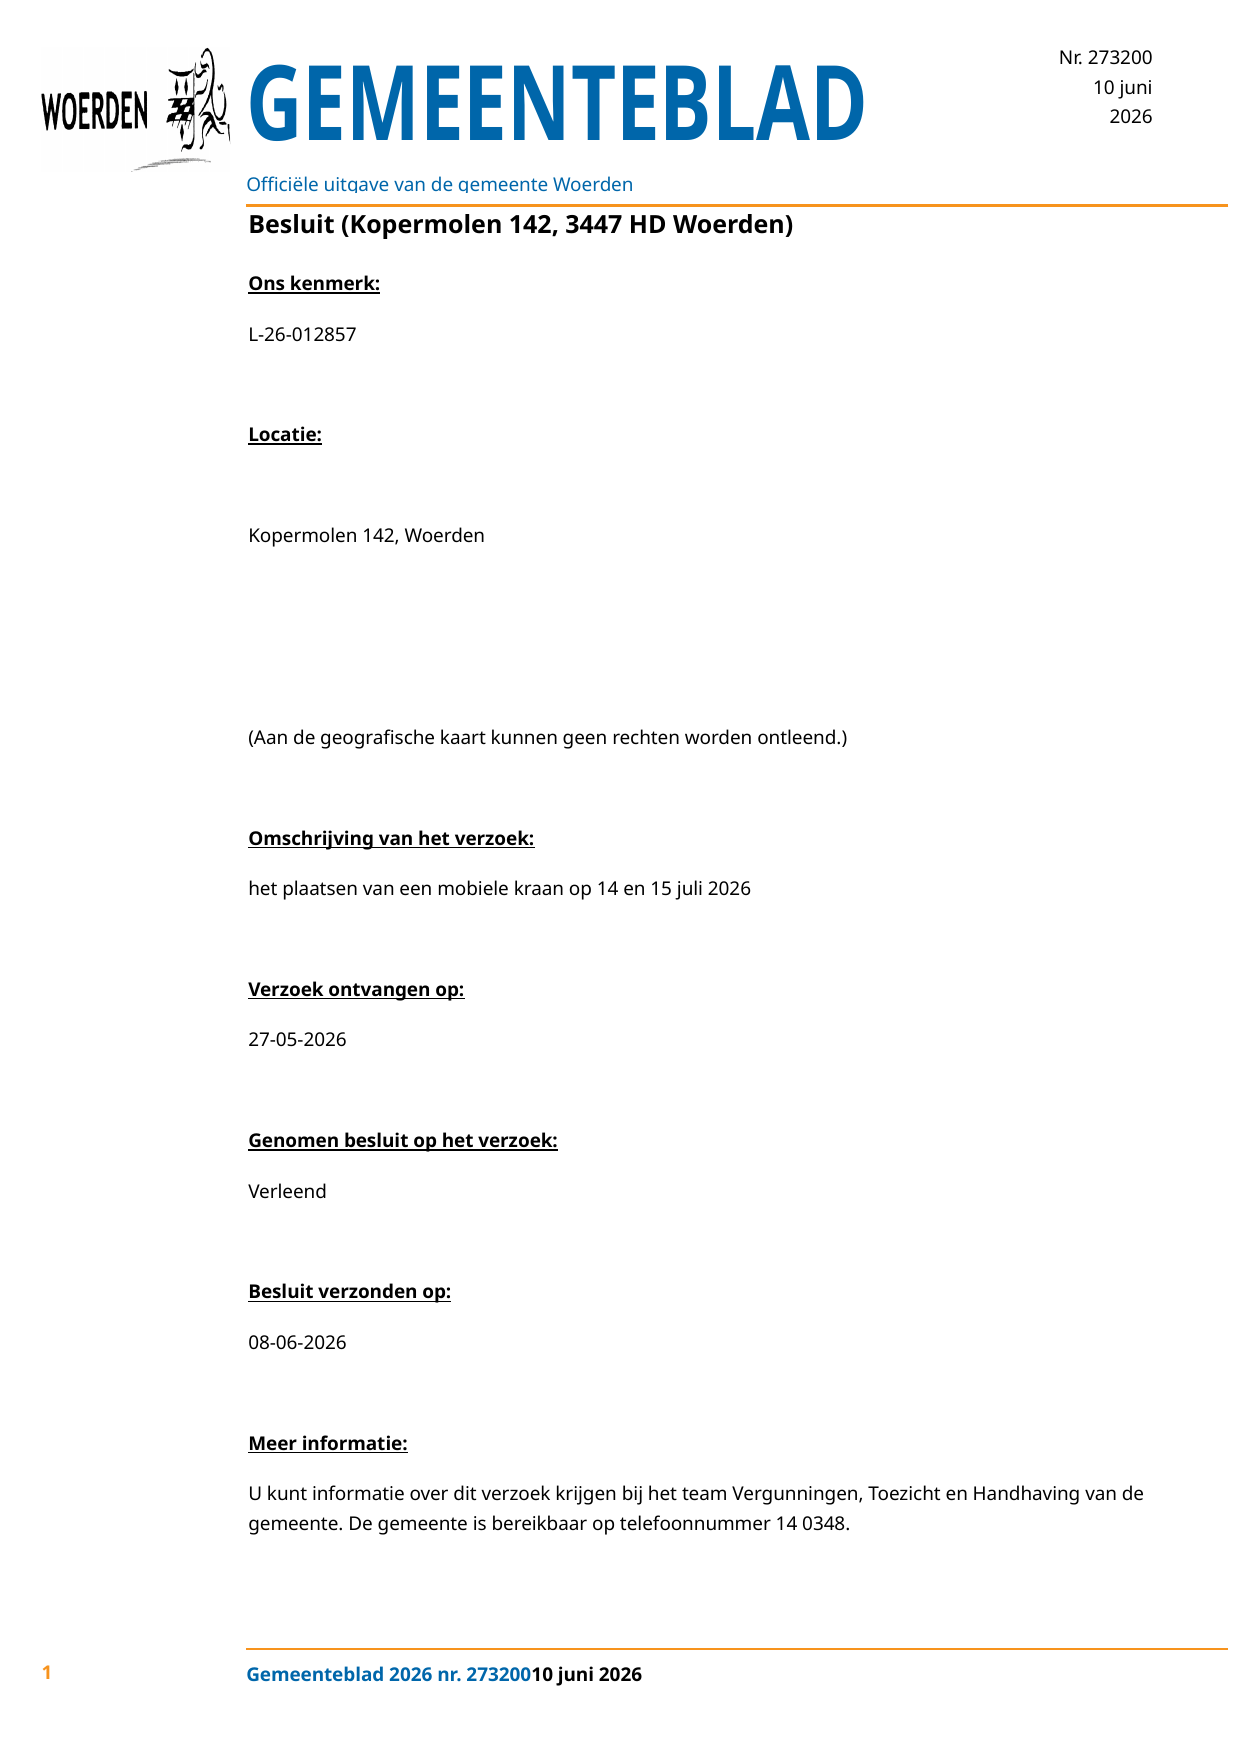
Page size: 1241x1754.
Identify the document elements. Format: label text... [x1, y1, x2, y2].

text 08-06-2026 [248, 1329, 1152, 1355]
text Verleend [248, 1178, 1152, 1203]
picture [41, 47, 231, 172]
text Besluit (Kopermolen 142, 3447 HD Woerden) [248, 207, 1152, 241]
text (Aan de geografische kaart kunnen geen rechten worden ontleend.) [248, 724, 1152, 750]
text het plaatsen van een mobiele kraan op 14 en 15 juli 2026 [248, 875, 1152, 901]
text Besluit verzonden op: [248, 1279, 1152, 1304]
text Ons kenmerk: [248, 270, 1152, 296]
text Meer informatie: [248, 1430, 1152, 1456]
text Genomen besluit op het verzoek: [248, 1127, 1152, 1153]
text Kopermolen 142, Woerden [248, 522, 1152, 548]
text U kunt informatie over dit verzoek krijgen bij het team Vergunningen, Toezicht en Handhaving van de gemeente. De gemeente is bereikbaar op telefoonnummer 14 0348. [248, 1480, 1152, 1536]
text 27-05-2026 [248, 1027, 1152, 1052]
text Omschrijving van het verzoek: [248, 825, 1152, 851]
text Verzoek ontvangen op: [248, 976, 1152, 1002]
text L-26-012857 [248, 321, 1152, 346]
text Locatie: [248, 422, 1152, 447]
